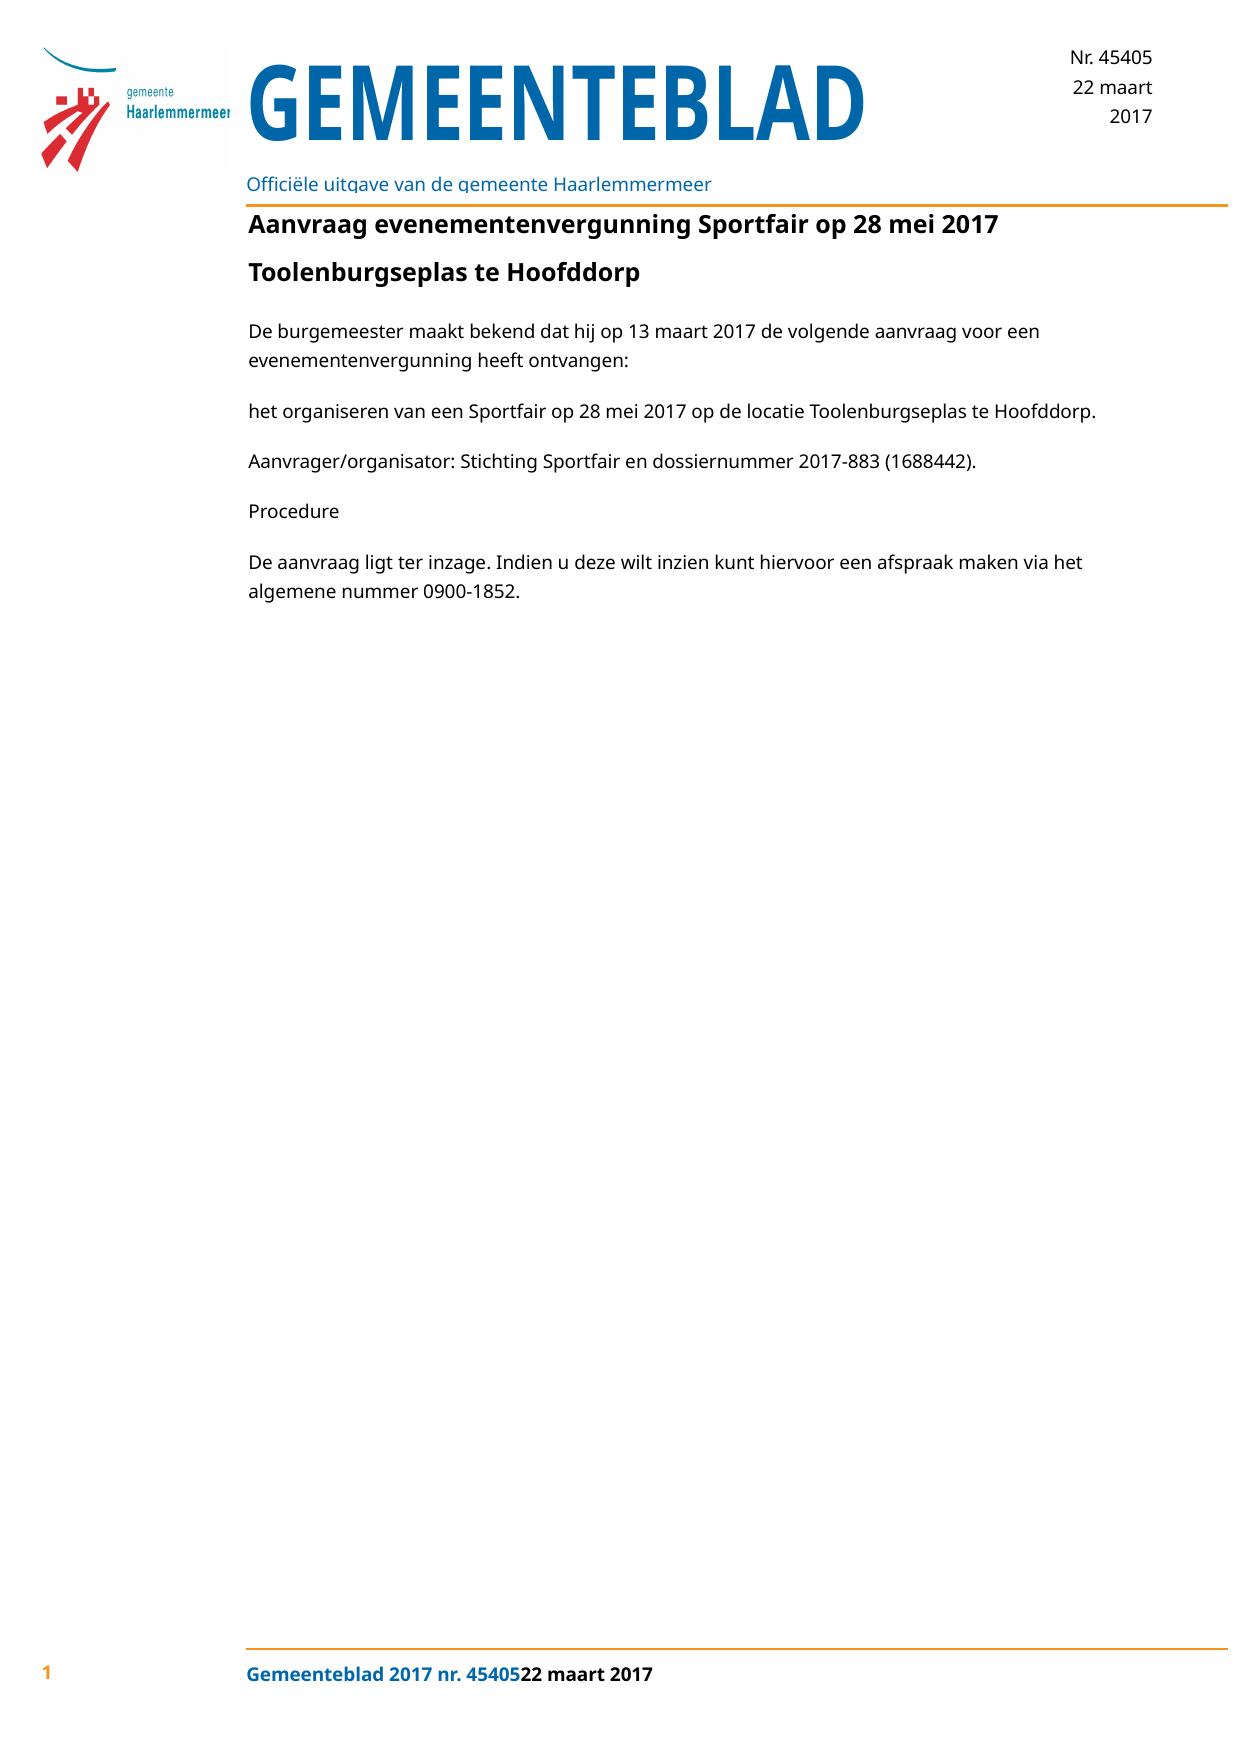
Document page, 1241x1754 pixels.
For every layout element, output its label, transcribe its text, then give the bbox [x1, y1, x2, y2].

picture [41, 47, 231, 172]
text De aanvraag ligt ter inzage. Indien u deze wilt inzien kunt hiervoor een afspraak maken via het algemene nummer 0900-1852. [248, 549, 1152, 604]
text Aanvrager/organisator: Stichting Sportfair en dossiernummer 2017-883 (1688442). [248, 448, 1152, 474]
text Procedure [248, 499, 1152, 524]
text het organiseren van een Sportfair op 28 mei 2017 op de locatie Toolenburgseplas te Hoofddorp. [248, 398, 1152, 424]
text De burgemeester maakt bekend dat hij op 13 maart 2017 de volgende aanvraag voor een evenementenvergunning heeft ontvangen: [248, 318, 1152, 373]
text Aanvraag evenementenvergunning Sportfair op 28 mei 2017 Toolenburgseplas te Hoofddorp [248, 207, 1152, 288]
